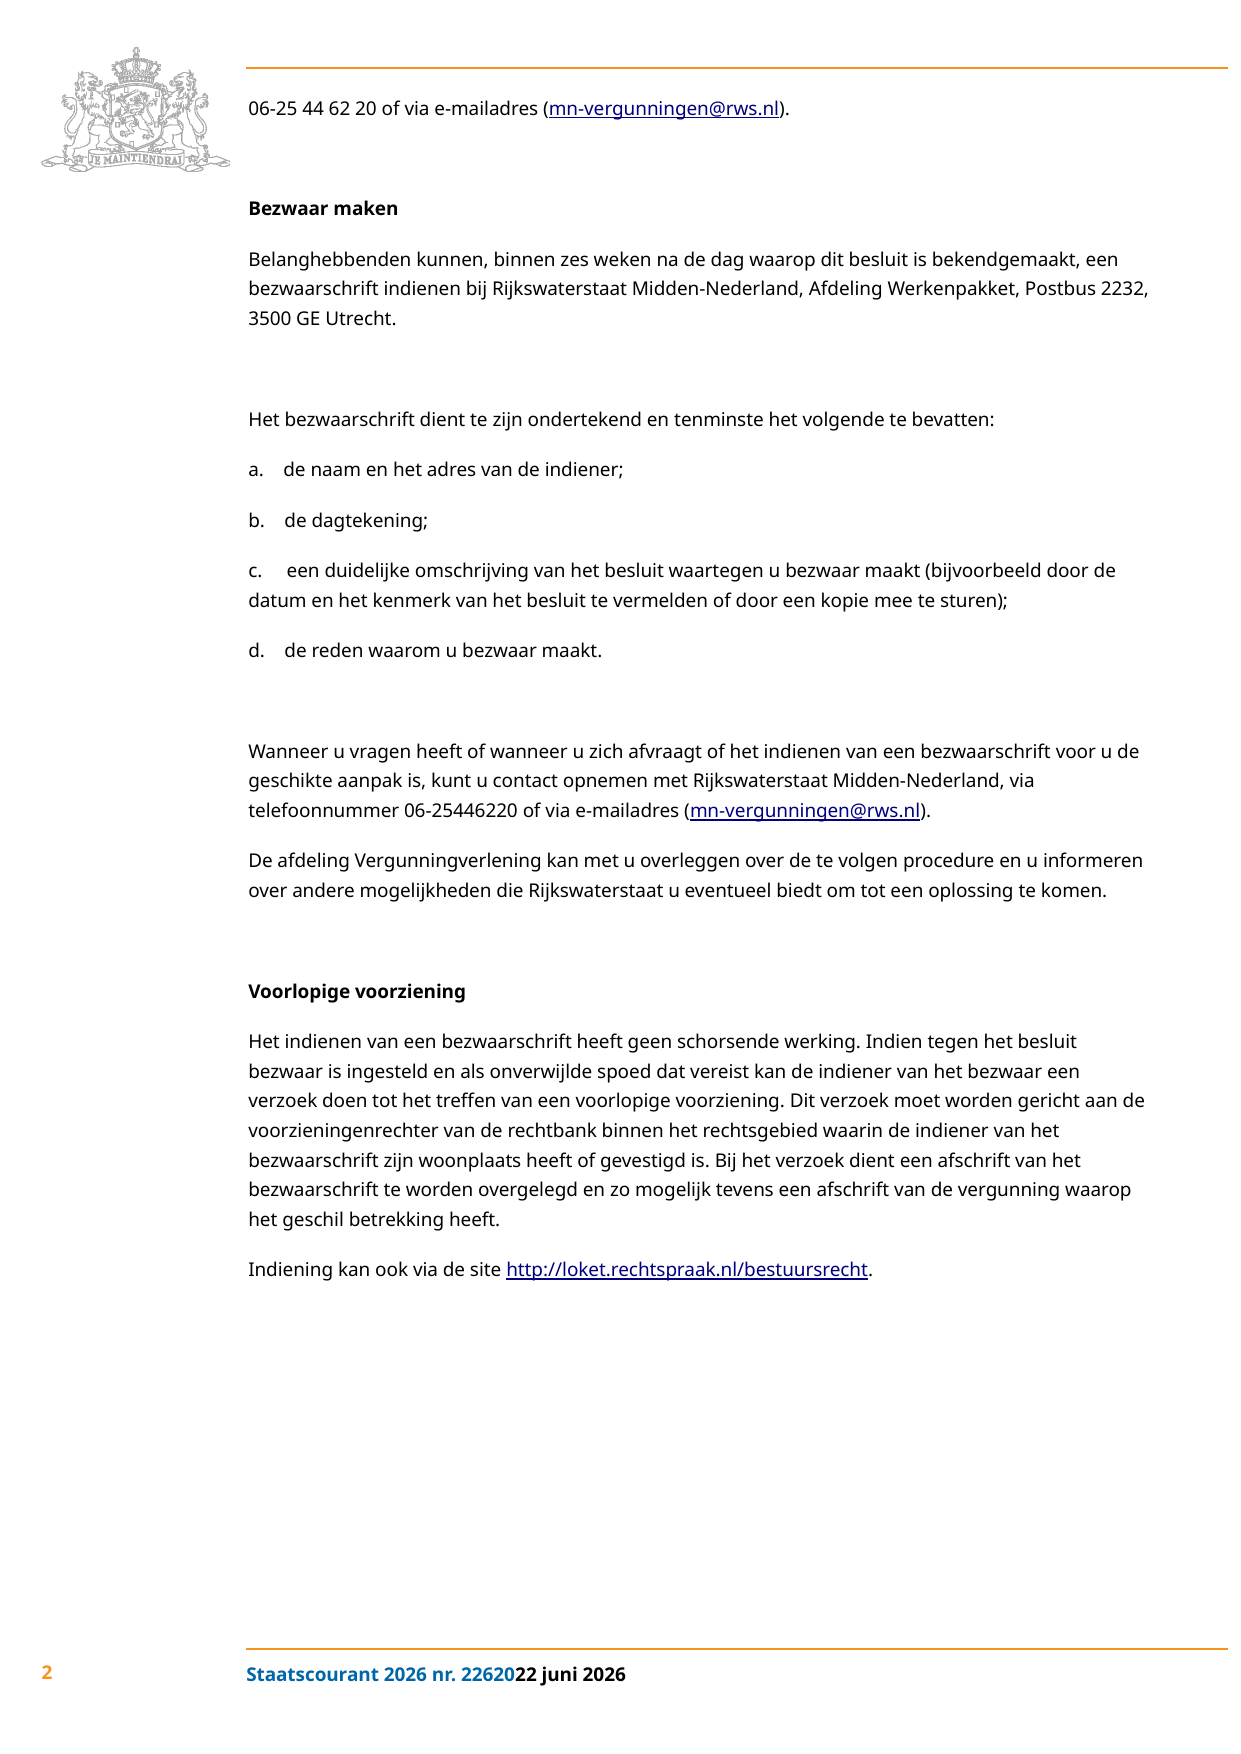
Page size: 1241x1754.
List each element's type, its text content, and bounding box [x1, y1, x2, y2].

text a. de naam en het adres van de indiener; [248, 456, 1152, 482]
text De afdeling Vergunningverlening kan met u overleggen over de te volgen procedure en u informeren over andere mogelijkheden die Rijkswaterstaat u eventueel biedt om tot een oplossing te komen. [248, 848, 1152, 903]
text Wanneer u vragen heeft of wanneer u zich afvraagt of het indienen van een bezwaarschrift voor u de geschikte aanpak is, kunt u contact opnemen met Rijkswaterstaat Midden-Nederland, via telefoonnummer 06-25446220 of via e-mailadres (mn-vergunningen@rws.nl). [248, 738, 1152, 823]
text Het indienen van een bezwaarschrift heeft geen schorsende werking. Indien tegen het besluit bezwaar is ingesteld en als onverwijlde spoed dat vereist kan de indiener van het bezwaar een verzoek doen tot het treffen van een voorlopige voorziening. Dit verzoek moet worden gericht aan de voorzieningenrechter van de rechtbank binnen het rechtsgebied waarin de indiener van het bezwaarschrift zijn woonplaats heeft of gevestigd is. Bij het verzoek dient een afschrift van het bezwaarschrift te worden overgelegd en zo mogelijk tevens een afschrift van de vergunning waarop het geschil betrekking heeft. [248, 1028, 1152, 1232]
text d. de reden waarom u bezwaar maakt. [248, 637, 1152, 663]
text Indiening kan ook via de site http://loket.rechtspraak.nl/bestuursrecht. [248, 1256, 1152, 1282]
text Voorlopige voorziening [248, 978, 1152, 1004]
text c. een duidelijke omschrijving van het besluit waartegen u bezwaar maakt (bijvoorbeeld door de datum en het kenmerk van het besluit te vermelden of door een kopie mee te sturen); [248, 557, 1152, 613]
text 06-25 44 62 20 of via e-mailadres (mn-vergunningen@rws.nl). [248, 95, 1152, 121]
picture [41, 47, 231, 172]
text Het bezwaarschrift dient te zijn ondertekend en tenminste het volgende te bevatten: [248, 406, 1152, 432]
text b. de dagtekening; [248, 507, 1152, 533]
text Bezwaar maken [248, 196, 1152, 221]
text Belanghebbenden kunnen, binnen zes weken na de dag waarop dit besluit is bekendgemaakt, een bezwaarschrift indienen bij Rijkswaterstaat Midden-Nederland, Afdeling Werkenpakket, Postbus 2232, 3500 GE Utrecht. [248, 246, 1152, 331]
